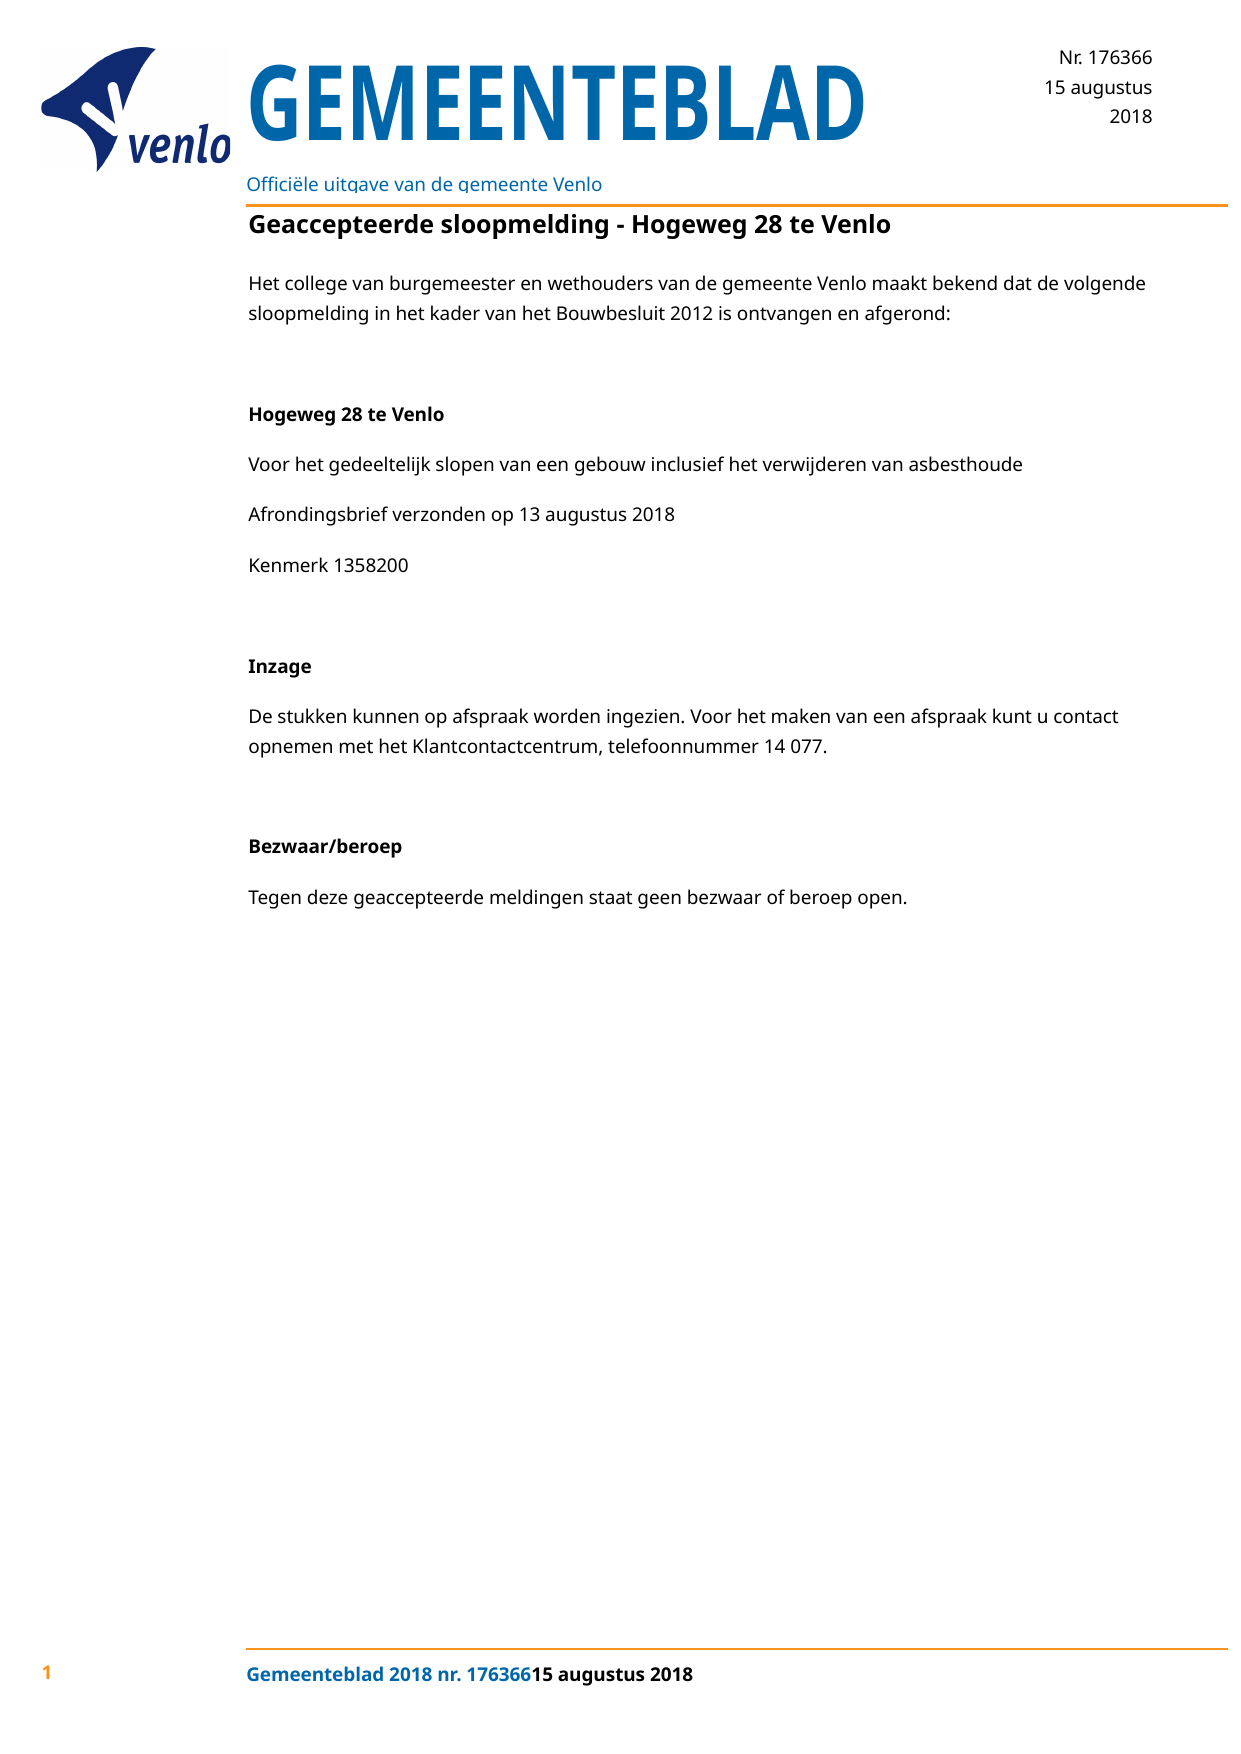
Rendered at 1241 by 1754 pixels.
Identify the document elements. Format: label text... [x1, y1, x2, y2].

text Het college van burgemeester en wethouders van de gemeente Venlo maakt bekend dat de volgende sloopmelding in het kader van het Bouwbesluit 2012 is ontvangen en afgerond: [248, 270, 1152, 326]
text De stukken kunnen op afspraak worden ingezien. Voor het maken van een afspraak kunt u contact opnemen met het Klantcontactcentrum, telefoonnummer 14 077. [248, 703, 1152, 758]
picture [41, 47, 231, 172]
text Geaccepteerde sloopmelding - Hogeweg 28 te Venlo [248, 207, 1152, 241]
text Afrondingsbrief verzonden op 13 augustus 2018 [248, 502, 1152, 527]
text Tegen deze geaccepteerde meldingen staat geen bezwaar of beroep open. [248, 884, 1152, 910]
text Hogeweg 28 te Venlo [248, 401, 1152, 426]
text Bezwaar/beroep [248, 834, 1152, 859]
text Kenmerk 1358200 [248, 552, 1152, 578]
text Voor het gedeeltelijk slopen van een gebouw inclusief het verwijderen van asbesthoude [248, 451, 1152, 477]
text Inzage [248, 653, 1152, 678]
